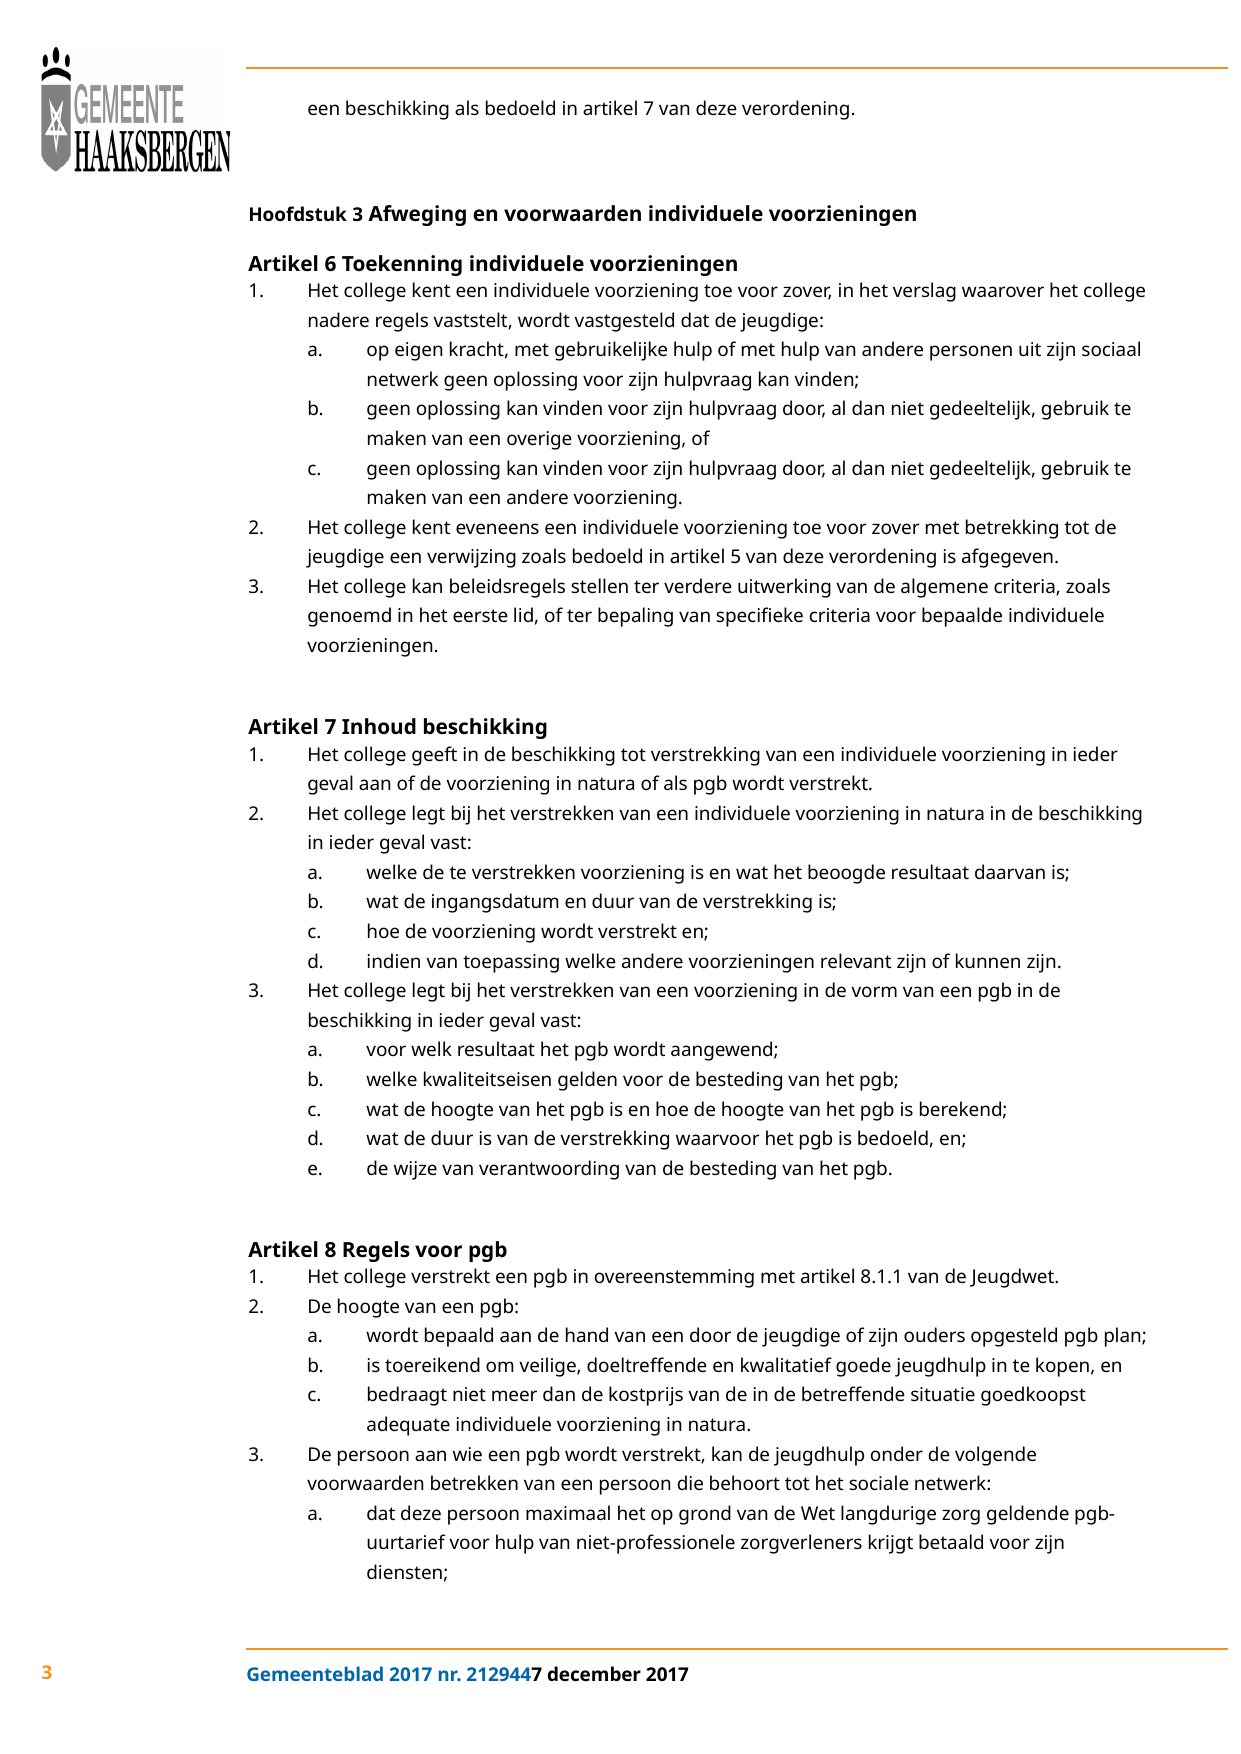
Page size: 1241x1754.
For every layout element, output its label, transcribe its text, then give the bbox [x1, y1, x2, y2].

list dat deze persoon maximaal het op grond van de Wet langdurige zorg geldende pgb-uurtarief voor hulp van niet-professionele zorgverleners krijgt betaald voor zijn diensten; [307, 1500, 1152, 1585]
list Het college kent eveneens een individuele voorziening toe voor zover met betrekking tot de jeugdige een verwijzing zoals bedoeld in artikel 5 van deze verordening is afgegeven. [248, 514, 1152, 569]
list De persoon aan wie een pgb wordt verstrekt, kan de jeugdhulp onder de volgende voorwaarden betrekken van een persoon die behoort tot het sociale netwerk: [248, 1441, 1152, 1496]
list wat de hoogte van het pgb is en hoe de hoogte van het pgb is berekend; [307, 1096, 1152, 1121]
list Het college kan beleidsregels stellen ter verdere uitwerking van de algemene criteria, zoals genoemd in het eerste lid, of ter bepaling van specifieke criteria voor bepaalde individuele voorzieningen. [248, 573, 1152, 658]
list Het college geeft in de beschikking tot verstrekking van een individuele voorziening in ieder geval aan of de voorziening in natura of als pgb wordt verstrekt. [248, 741, 1152, 796]
list hoe de voorziening wordt verstrekt en; [307, 918, 1152, 944]
list wat de ingangsdatum en duur van de verstrekking is; [307, 889, 1152, 914]
list bedraagt niet meer dan de kostprijs van de in de betreffende situatie goedkoopst adequate individuele voorziening in natura. [307, 1382, 1152, 1437]
text Artikel 7 Inhoud beschikking [248, 712, 1152, 741]
list voor welk resultaat het pgb wordt aangewend; [307, 1037, 1152, 1062]
list De hoogte van een pgb: [248, 1293, 1152, 1319]
list wat de duur is van de verstrekking waarvoor het pgb is bedoeld, en; [307, 1125, 1152, 1151]
list welke kwaliteitseisen gelden voor de besteding van het pgb; [307, 1066, 1152, 1092]
list Het college kent een individuele voorziening toe voor zover, in het verslag waarover het college nadere regels vaststelt, wordt vastgesteld dat de jeugdige: [248, 277, 1152, 333]
list Het college legt bij het verstrekken van een individuele voorziening in natura in de beschikking in ieder geval vast: [248, 800, 1152, 855]
text Hoofdstuk 3 Afweging en voorwaarden individuele voorzieningen [248, 199, 1152, 228]
picture [41, 47, 231, 172]
text Artikel 6 Toekenning individuele voorzieningen [248, 249, 1152, 277]
list is toereikend om veilige, doeltreffende en kwalitatief goede jeugdhulp in te kopen, en [307, 1352, 1152, 1378]
list welke de te verstrekken voorziening is en wat het beoogde resultaat daarvan is; [307, 859, 1152, 885]
list de wijze van verantwoording van de besteding van het pgb. [307, 1155, 1152, 1181]
list wordt bepaald aan de hand van een door de jeugdige of zijn ouders opgesteld pgb plan; [307, 1322, 1152, 1348]
list Het college verstrekt een pgb in overeenstemming met artikel 8.1.1 van de Jeugdwet. [248, 1263, 1152, 1289]
list een beschikking als bedoeld in artikel 7 van deze verordening. [248, 95, 1152, 121]
list geen oplossing kan vinden voor zijn hulpvraag door, al dan niet gedeeltelijk, gebruik te maken van een andere voorziening. [307, 455, 1152, 510]
text Artikel 8 Regels voor pgb [248, 1235, 1152, 1263]
list Het college legt bij het verstrekken van een voorziening in de vorm van een pgb in de beschikking in ieder geval vast: [248, 977, 1152, 1033]
list indien van toepassing welke andere voorzieningen relevant zijn of kunnen zijn. [307, 948, 1152, 973]
list geen oplossing kan vinden voor zijn hulpvraag door, al dan niet gedeeltelijk, gebruik te maken van een overige voorziening, of [307, 396, 1152, 451]
list op eigen kracht, met gebruikelijke hulp of met hulp van andere personen uit zijn sociaal netwerk geen oplossing voor zijn hulpvraag kan vinden; [307, 336, 1152, 392]
